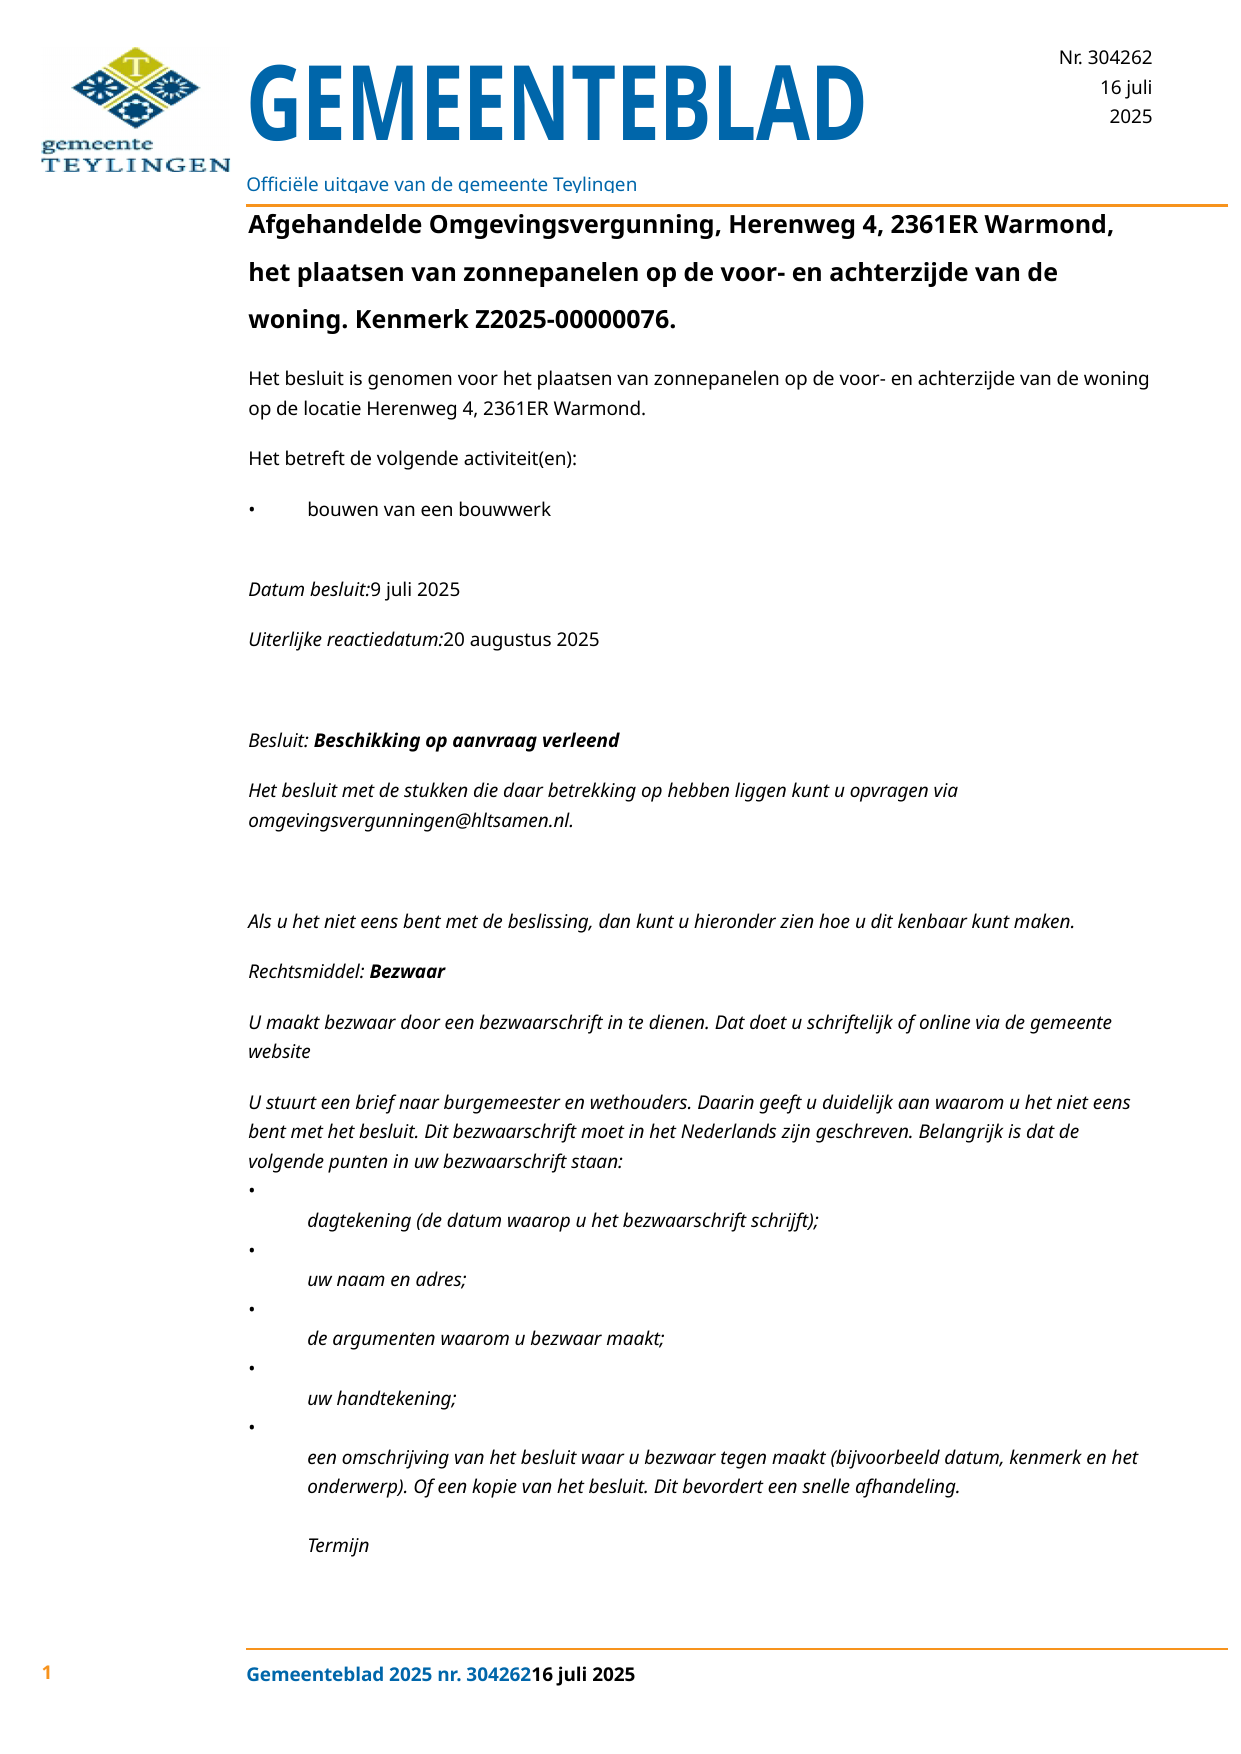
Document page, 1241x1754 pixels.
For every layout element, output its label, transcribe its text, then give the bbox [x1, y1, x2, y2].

text U stuurt een brief naar burgemeester en wethouders. Daarin geeft u duidelijk aan waarom u het niet eens bent met het besluit. Dit bezwaarschrift moet in het Nederlands zijn geschreven. Belangrijk is dat de volgende punten in uw bezwaarschrift staan: [248, 1089, 1152, 1174]
text Het besluit met de stukken die daar betrekking op hebben liggen kunt u opvragen via omgevingsvergunningen@hltsamen.nl. [248, 778, 1152, 833]
list dagtekening (de datum waarop u het bezwaarschrift schrijft); [248, 1207, 1152, 1233]
text U maakt bezwaar door een bezwaarschrift in te dienen. Dat doet u schriftelijk of online via de gemeente website [248, 1009, 1152, 1064]
list Termijn [248, 1533, 1152, 1558]
picture [41, 47, 231, 172]
list de argumenten waarom u bezwaar maakt; [248, 1326, 1152, 1351]
text Uiterlijke reactiedatum:20 augustus 2025 [248, 626, 1152, 652]
text Rechtsmiddel: Bezwaar [248, 958, 1152, 984]
text Besluit: Beschikking op aanvraag verleend [248, 727, 1152, 753]
text Datum besluit:9 juli 2025 [248, 576, 1152, 602]
list uw naam en adres; [248, 1266, 1152, 1292]
text Als u het niet eens bent met de beslissing, dan kunt u hieronder zien hoe u dit kenbaar kunt maken. [248, 908, 1152, 934]
list uw handtekening; [248, 1385, 1152, 1410]
text Het besluit is genomen voor het plaatsen van zonnepanelen op de voor- en achterzijde van de woning op de locatie Herenweg 4, 2361ER Warmond. [248, 366, 1152, 421]
text Afgehandelde Omgevingsvergunning, Herenweg 4, 2361ER Warmond, het plaatsen van zonnepanelen op de voor- en achterzijde van de woning. Kenmerk Z2025-00000076. [248, 207, 1152, 336]
list een omschrijving van het besluit waar u bezwaar tegen maakt (bijvoorbeeld datum, kenmerk en het onderwerp). Of een kopie van het besluit. Dit bevordert een snelle afhandeling. [248, 1444, 1152, 1499]
text Het betreft de volgende activiteit(en): [248, 446, 1152, 471]
list bouwen van een bouwwerk [248, 496, 1152, 522]
